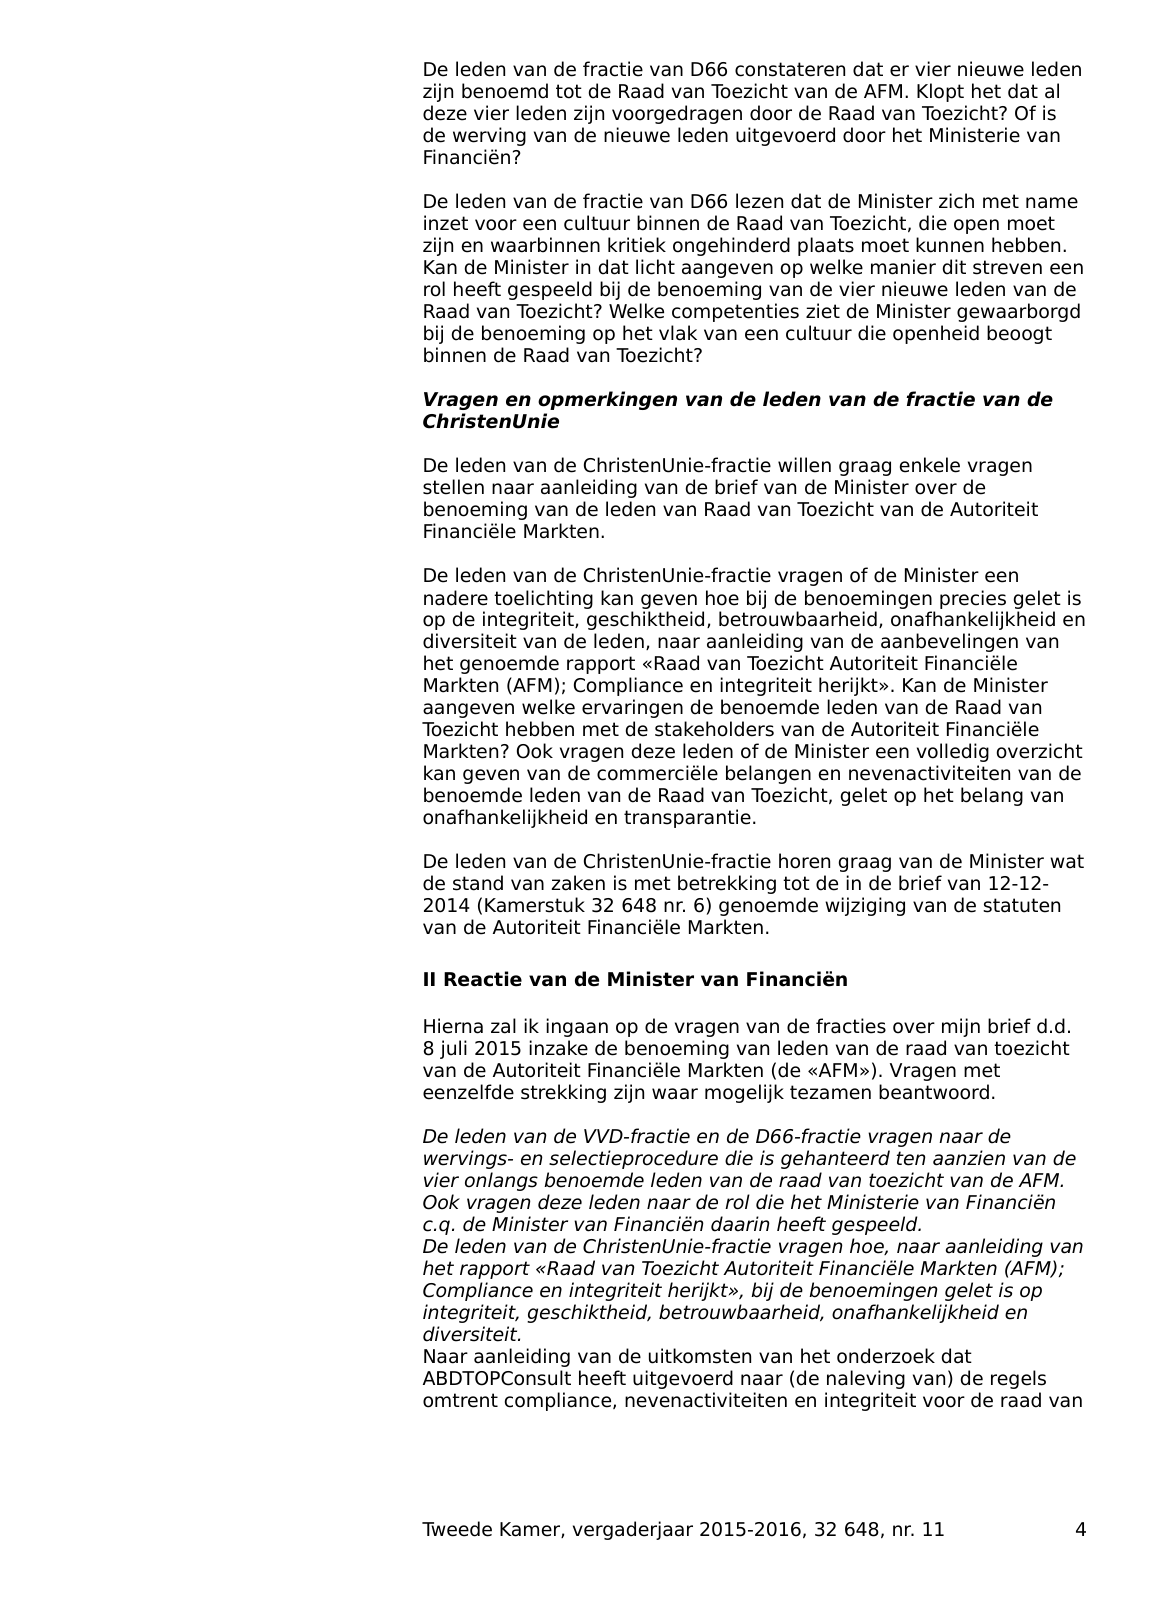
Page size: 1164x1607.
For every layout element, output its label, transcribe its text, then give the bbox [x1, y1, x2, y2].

text De leden van de ChristenUnie-fractie vragen hoe, naar aanleiding van het rapport «Raad van Toezicht Autoriteit Financiële Markten (AFM); Compliance en integriteit herijkt», bij de benoemingen gelet is op integriteit, geschiktheid, betrouwbaarheid, onafhankelijkheid en diversiteit. [422, 1236, 1087, 1346]
text De leden van de VVD-fractie en de D66-fractie vragen naar de wervings- en selectieprocedure die is gehanteerd ten aanzien van de vier onlangs benoemde leden van de raad van toezicht van de AFM. Ook vragen deze leden naar de rol die het Ministerie van Financiën c.q. de Minister van Financiën daarin heeft gespeeld. [422, 1126, 1087, 1236]
subtitle II Reactie van de Minister van Financiën [422, 969, 1087, 991]
text De leden van de ChristenUnie-fractie willen graag enkele vragen stellen naar aanleiding van de brief van de Minister over de benoeming van de leden van Raad van Toezicht van de Autoriteit Financiële Markten. [422, 455, 1087, 543]
text Hierna zal ik ingaan op de vragen van de fracties over mijn brief d.d. 8 juli 2015 inzake de benoeming van leden van de raad van toezicht van de Autoriteit Financiële Markten (de «AFM»). Vragen met eenzelfde strekking zijn waar mogelijk tezamen beantwoord. [422, 1016, 1087, 1104]
subtitle Vragen en opmerkingen van de leden van de fractie van de ChristenUnie [422, 389, 1087, 433]
text Naar aanleiding van de uitkomsten van het onderzoek dat ABDTOPConsult heeft uitgevoerd naar (de naleving van) de regels omtrent compliance, nevenactiviteiten en integriteit voor de raad van [422, 1346, 1087, 1412]
text De leden van de fractie van D66 constateren dat er vier nieuwe leden zijn benoemd tot de Raad van Toezicht van de AFM. Klopt het dat al deze vier leden zijn voorgedragen door de Raad van Toezicht? Of is de werving van de nieuwe leden uitgevoerd door het Ministerie van Financiën? [422, 59, 1087, 169]
text De leden van de ChristenUnie-fractie horen graag van de Minister wat de stand van zaken is met betrekking tot de in de brief van 12-12-2014 (Kamerstuk 32 648 nr. 6) genoemde wijziging van de statuten van de Autoriteit Financiële Markten. [422, 851, 1087, 939]
text De leden van de fractie van D66 lezen dat de Minister zich met name inzet voor een cultuur binnen de Raad van Toezicht, die open moet zijn en waarbinnen kritiek ongehinderd plaats moet kunnen hebben. Kan de Minister in dat licht aangeven op welke manier dit streven een rol heeft gespeeld bij de benoeming van de vier nieuwe leden van de Raad van Toezicht? Welke competenties ziet de Minister gewaarborgd bij de benoeming op het vlak van een cultuur die openheid beoogt binnen de Raad van Toezicht? [422, 191, 1087, 367]
text De leden van de ChristenUnie-fractie vragen of de Minister een nadere toelichting kan geven hoe bij de benoemingen precies gelet is op de integriteit, geschiktheid, betrouwbaarheid, onafhankelijkheid en diversiteit van de leden, naar aanleiding van de aanbevelingen van het genoemde rapport «Raad van Toezicht Autoriteit Financiële Markten (AFM); Compliance en integriteit herijkt». Kan de Minister aangeven welke ervaringen de benoemde leden van de Raad van Toezicht hebben met de stakeholders van de Autoriteit Financiële Markten? Ook vragen deze leden of de Minister een volledig overzicht kan geven van de commerciële belangen en nevenactiviteiten van de benoemde leden van de Raad van Toezicht, gelet op het belang van onafhankelijkheid en transparantie. [422, 565, 1087, 829]
